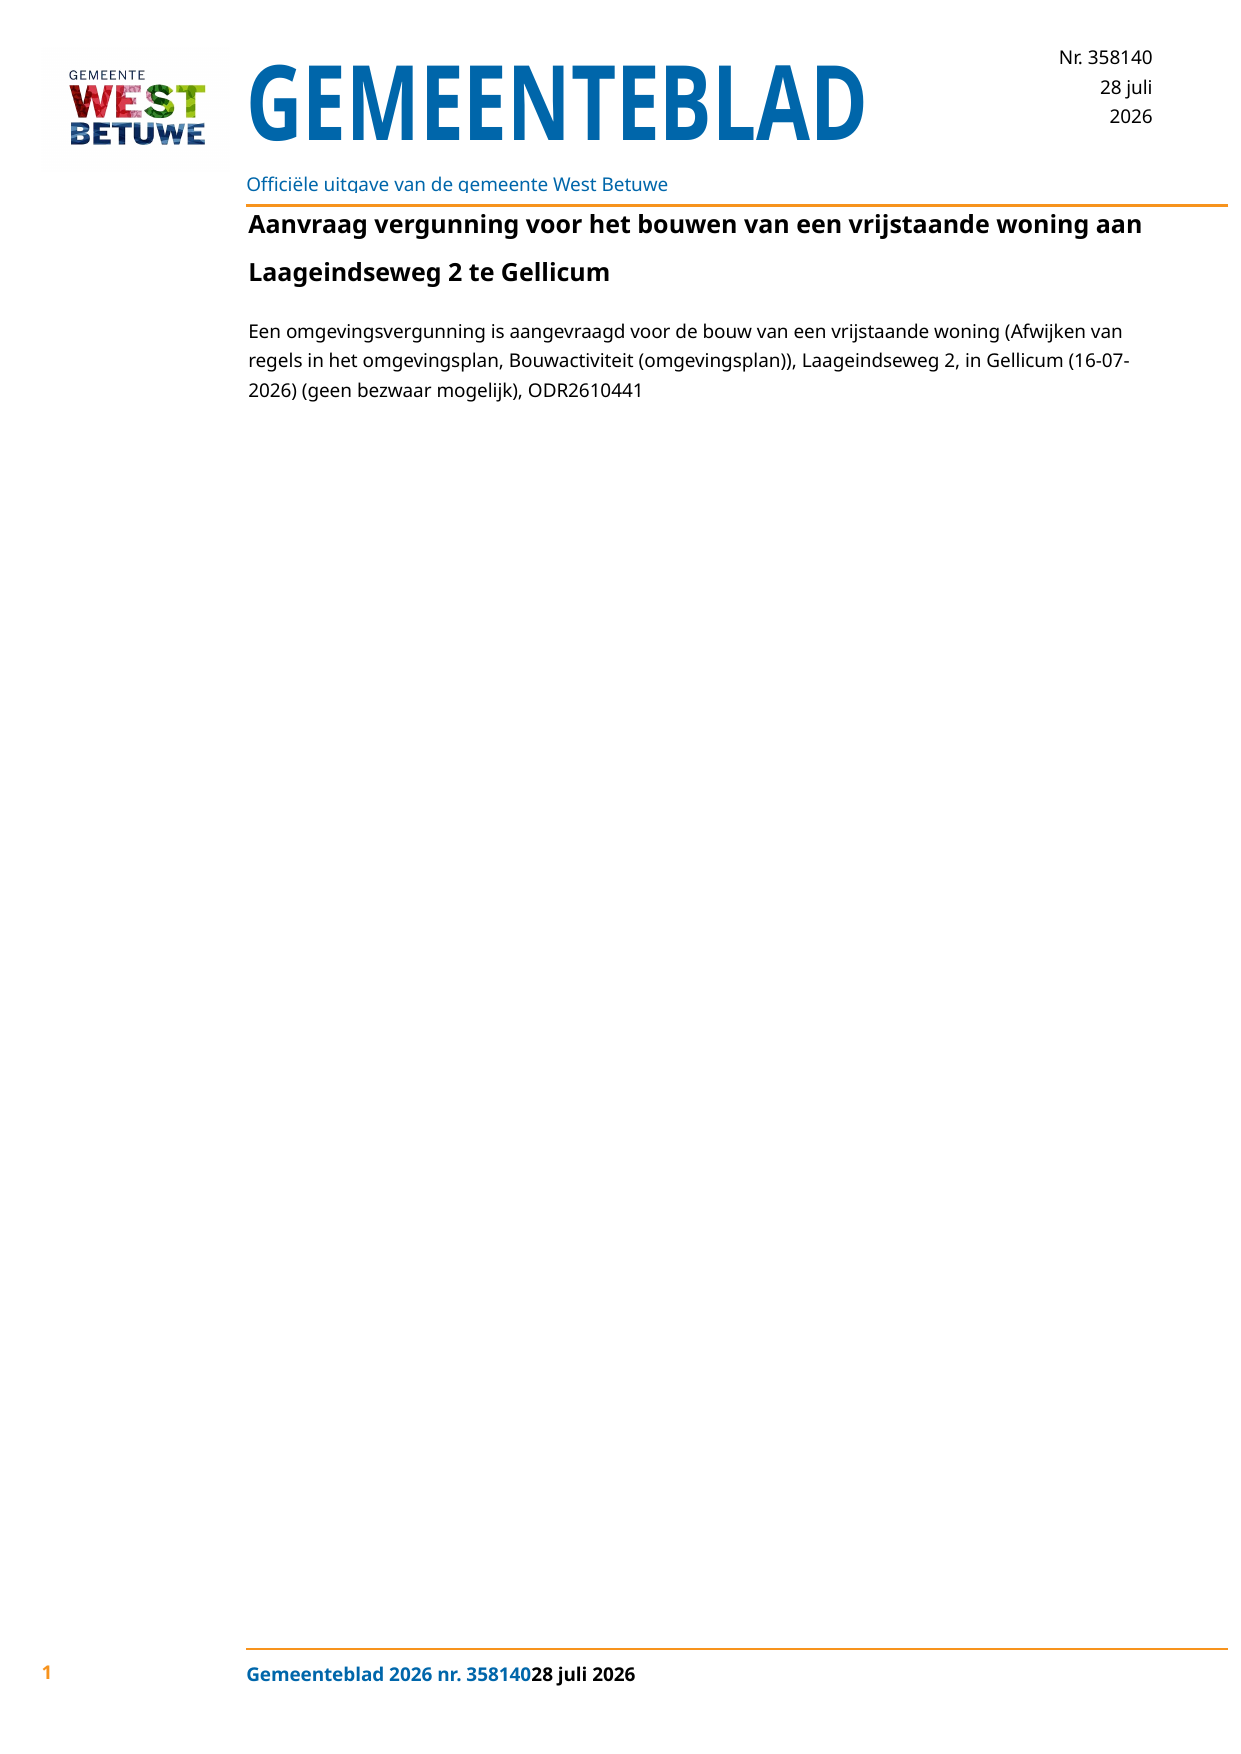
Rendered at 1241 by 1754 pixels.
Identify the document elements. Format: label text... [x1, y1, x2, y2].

picture [41, 47, 231, 172]
text Een omgevingsvergunning is aangevraagd voor de bouw van een vrijstaande woning (Afwijken van regels in het omgevingsplan, Bouwactiviteit (omgevingsplan)), Laageindseweg 2, in Gellicum (16-07-2026) (geen bezwaar mogelijk), ODR2610441 [248, 318, 1152, 403]
text Aanvraag vergunning voor het bouwen van een vrijstaande woning aan Laageindseweg 2 te Gellicum [248, 207, 1152, 288]
